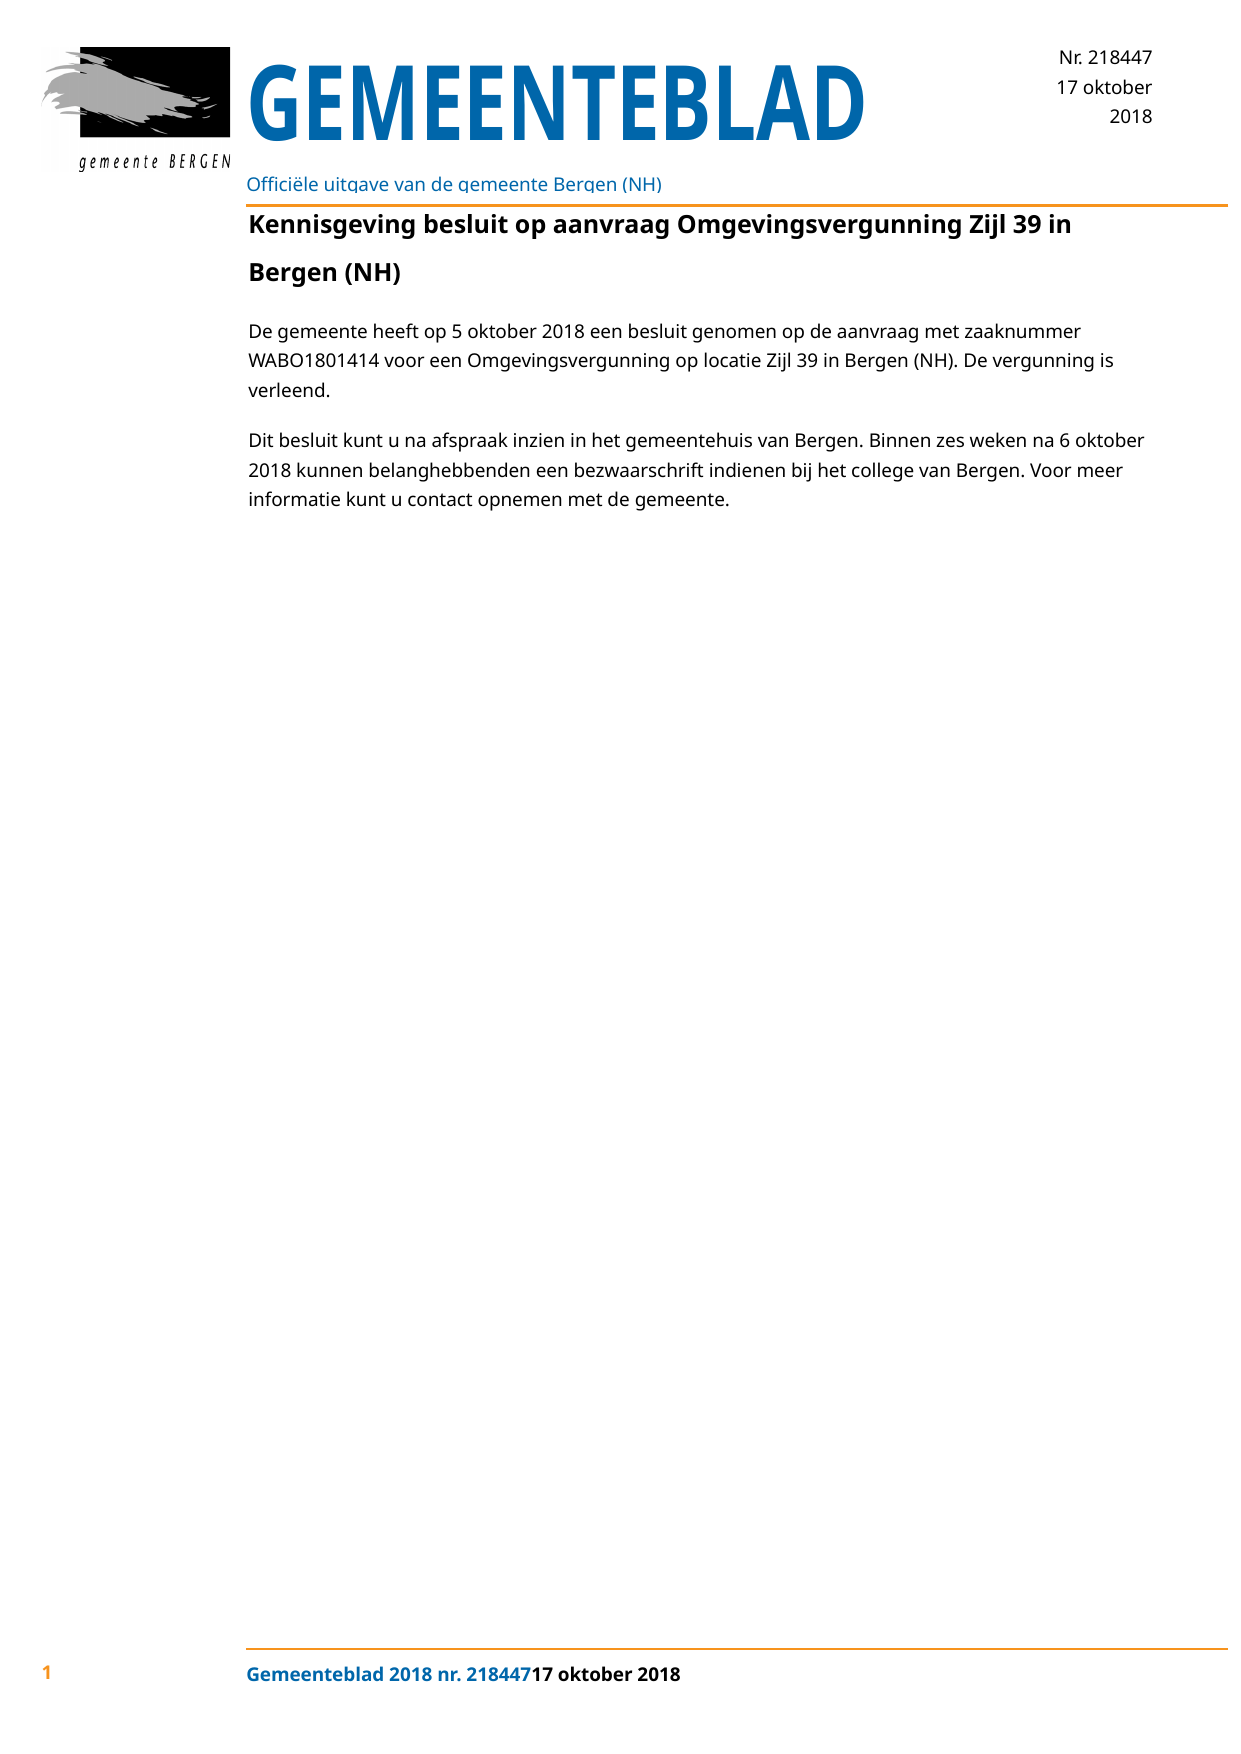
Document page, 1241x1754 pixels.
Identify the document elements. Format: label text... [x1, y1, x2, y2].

text De gemeente heeft op 5 oktober 2018 een besluit genomen op de aanvraag met zaaknummer WABO1801414 voor een Omgevingsvergunning op locatie Zijl 39 in Bergen (NH). De vergunning is verleend. [248, 318, 1152, 403]
text Kennisgeving besluit op aanvraag Omgevingsvergunning Zijl 39 in Bergen (NH) [248, 207, 1152, 288]
picture [41, 47, 231, 172]
text Dit besluit kunt u na afspraak inzien in het gemeentehuis van Bergen. Binnen zes weken na 6 oktober 2018 kunnen belanghebbenden een bezwaarschrift indienen bij het college van Bergen. Voor meer informatie kunt u contact opnemen met de gemeente. [248, 427, 1152, 512]
